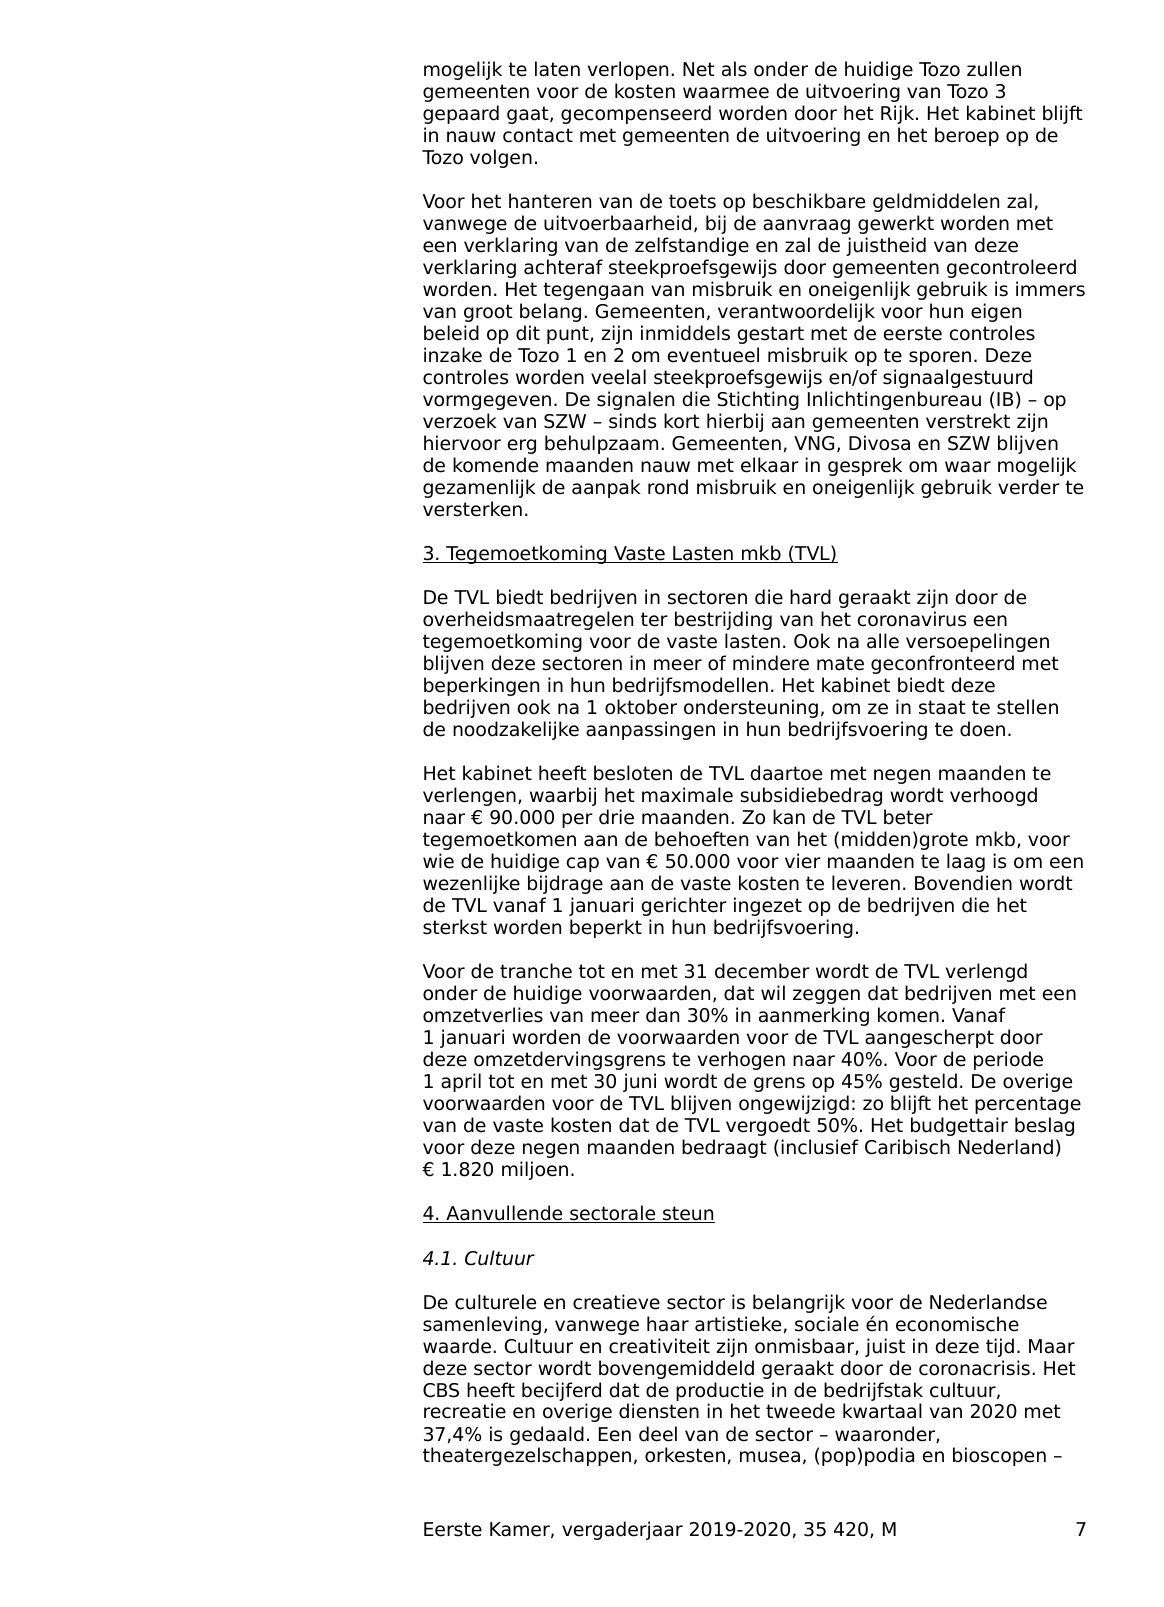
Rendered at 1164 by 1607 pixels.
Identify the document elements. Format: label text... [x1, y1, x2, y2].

subtitle 4.1. Cultuur [422, 1247, 1087, 1269]
text De culturele en creatieve sector is belangrijk voor de Nederlandse samenleving, vanwege haar artistieke, sociale én economische waarde. Cultuur en creativiteit zijn onmisbaar, juist in deze tijd. Maar deze sector wordt bovengemiddeld geraakt door de coronacrisis. Het CBS heeft becijferd dat de productie in de bedrijfstak cultuur, recreatie en overige diensten in het tweede kwartaal van 2020 met 37,4% is gedaald. Een deel van de sector – waaronder, theatergezelschappen, orkesten, musea, (pop)podia en bioscopen – [422, 1292, 1087, 1467]
text Voor het hanteren van de toets op beschikbare geldmiddelen zal, vanwege de uitvoerbaarheid, bij de aanvraag gewerkt worden met een verklaring van de zelfstandige en zal de juistheid van deze verklaring achteraf steekproefsgewijs door gemeenten gecontroleerd worden. Het tegengaan van misbruik en oneigenlijk gebruik is immers van groot belang. Gemeenten, verantwoordelijk voor hun eigen beleid op dit punt, zijn inmiddels gestart met de eerste controles inzake de Tozo 1 en 2 om eventueel misbruik op te sporen. Deze controles worden veelal steekproefsgewijs en/of signaalgestuurd vormgegeven. De signalen die Stichting Inlichtingenbureau (IB) – op verzoek van SZW – sinds kort hierbij aan gemeenten verstrekt zijn hiervoor erg behulpzaam. Gemeenten, VNG, Divosa en SZW blijven de komende maanden nauw met elkaar in gesprek om waar mogelijk gezamenlijk de aanpak rond misbruik en oneigenlijk gebruik verder te versterken. [422, 191, 1087, 521]
subtitle 4. Aanvullende sectorale steun [422, 1203, 1087, 1225]
text Het kabinet heeft besloten de TVL daartoe met negen maanden te verlengen, waarbij het maximale subsidiebedrag wordt verhoogd naar € 90.000 per drie maanden. Zo kan de TVL beter tegemoetkomen aan de behoeften van het (midden)grote mkb, voor wie de huidige cap van € 50.000 voor vier maanden te laag is om een wezenlijke bijdrage aan de vaste kosten te leveren. Bovendien wordt de TVL vanaf 1 januari gerichter ingezet op de bedrijven die het sterkst worden beperkt in hun bedrijfsvoering. [422, 763, 1087, 939]
subtitle 3. Tegemoetkoming Vaste Lasten mkb (TVL) [422, 543, 1087, 565]
text mogelijk te laten verlopen. Net als onder de huidige Tozo zullen gemeenten voor de kosten waarmee de uitvoering van Tozo 3 gepaard gaat, gecompenseerd worden door het Rijk. Het kabinet blijft in nauw contact met gemeenten de uitvoering en het beroep op de Tozo volgen. [422, 59, 1087, 169]
text Voor de tranche tot en met 31 december wordt de TVL verlengd onder de huidige voorwaarden, dat wil zeggen dat bedrijven met een omzetverlies van meer dan 30% in aanmerking komen. Vanaf 1 januari worden de voorwaarden voor de TVL aangescherpt door deze omzetdervingsgrens te verhogen naar 40%. Voor de periode 1 april tot en met 30 juni wordt de grens op 45% gesteld. De overige voorwaarden voor de TVL blijven ongewijzigd: zo blijft het percentage van de vaste kosten dat de TVL vergoedt 50%. Het budgettair beslag voor deze negen maanden bedraagt (inclusief Caribisch Nederland) € 1.820 miljoen. [422, 961, 1087, 1181]
text De TVL biedt bedrijven in sectoren die hard geraakt zijn door de overheidsmaatregelen ter bestrijding van het coronavirus een tegemoetkoming voor de vaste lasten. Ook na alle versoepelingen blijven deze sectoren in meer of mindere mate geconfronteerd met beperkingen in hun bedrijfsmodellen. Het kabinet biedt deze bedrijven ook na 1 oktober ondersteuning, om ze in staat te stellen de noodzakelijke aanpassingen in hun bedrijfsvoering te doen. [422, 587, 1087, 741]
